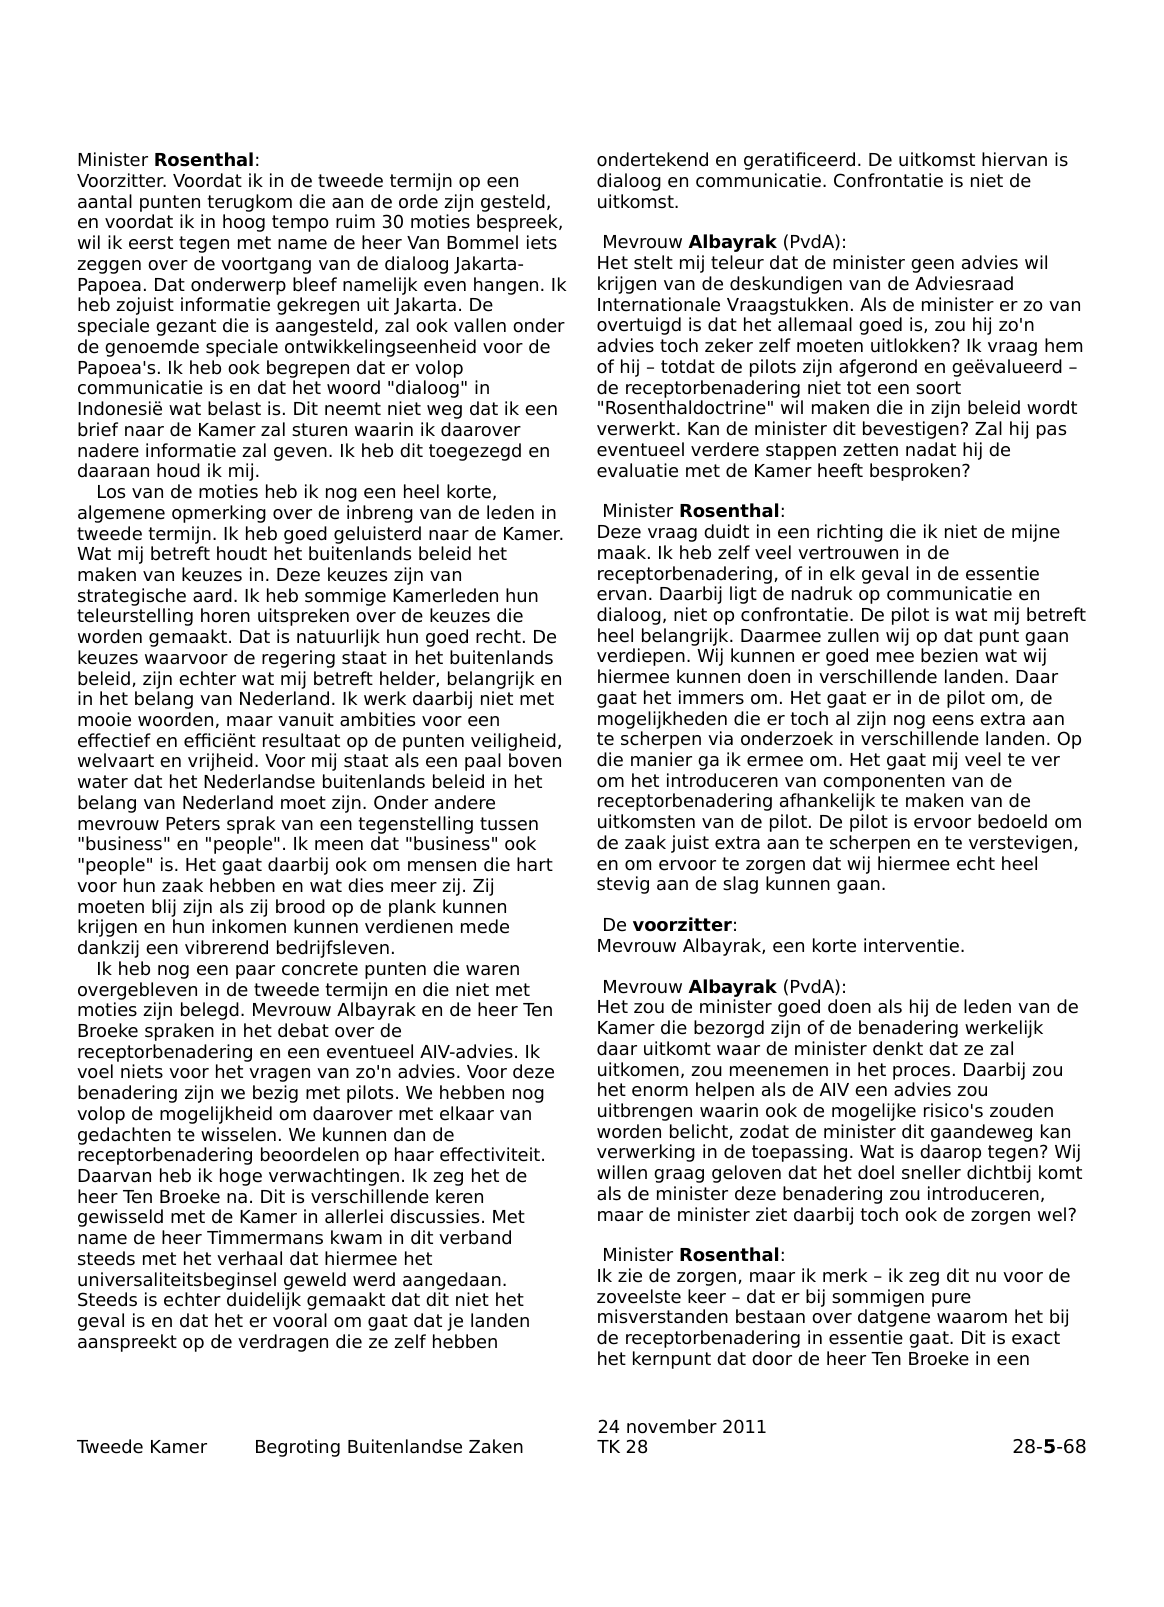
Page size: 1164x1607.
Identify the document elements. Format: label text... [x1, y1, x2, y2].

text Minister Rosenthal: [77, 150, 567, 171]
text Mevrouw Albayrak (PvdA): [596, 232, 1087, 253]
text ondertekend en geratificeerd. De uitkomst hiervan is dialoog en communicatie. Confrontatie is niet de uitkomst. [596, 150, 1087, 212]
text Deze vraag duidt in een richting die ik niet de mijne maak. Ik heb zelf veel vertrouwen in de receptorbenadering, of in elk geval in de essentie ervan. Daarbij ligt de nadruk op communicatie en dialoog, niet op confrontatie. De pilot is wat mij betreft heel belangrijk. Daarmee zullen wij op dat punt gaan verdiepen. Wij kunnen er goed mee bezien wat wij hiermee kunnen doen in verschillende landen. Daar gaat het immers om. Het gaat er in de pilot om, de mogelijkheden die er toch al zijn nog eens extra aan te scherpen via onderzoek in verschillende landen. Op die manier ga ik ermee om. Het gaat mij veel te ver om het introduceren van componenten van de receptorbenadering afhankelijk te maken van de uitkomsten van de pilot. De pilot is ervoor bedoeld om de zaak juist extra aan te scherpen en te verstevigen, en om ervoor te zorgen dat wij hiermee echt heel stevig aan de slag kunnen gaan. [596, 522, 1087, 895]
text Ik heb nog een paar concrete punten die waren overgebleven in de tweede termijn en die niet met moties zijn belegd. Mevrouw Albayrak en de heer Ten Broeke spraken in het debat over de receptorbenadering en een eventueel AIV-advies. Ik voel niets voor het vragen van zo'n advies. Voor deze benadering zijn we bezig met pilots. We hebben nog volop de mogelijkheid om daarover met elkaar van gedachten te wisselen. We kunnen dan de receptorbenadering beoordelen op haar effectiviteit. Daarvan heb ik hoge verwachtingen. Ik zeg het de heer Ten Broeke na. Dit is verschillende keren gewisseld met de Kamer in allerlei discussies. Met name de heer Timmermans kwam in dit verband steeds met het verhaal dat hiermee het universaliteitsbeginsel geweld werd aangedaan. Steeds is echter duidelijk gemaakt dat dit niet het geval is en dat het er vooral om gaat dat je landen aanspreekt op de verdragen die ze zelf hebben [77, 959, 567, 1352]
text Het zou de minister goed doen als hij de leden van de Kamer die bezorgd zijn of de benadering werkelijk daar uitkomt waar de minister denkt dat ze zal uitkomen, zou meenemen in het proces. Daarbij zou het enorm helpen als de AIV een advies zou uitbrengen waarin ook de mogelijke risico's zouden worden belicht, zodat de minister dit gaandeweg kan verwerking in de toepassing. Wat is daarop tegen? Wij willen graag geloven dat het doel sneller dichtbij komt als de minister deze benadering zou introduceren, maar de minister ziet daarbij toch ook de zorgen wel? [596, 997, 1087, 1225]
text Los van de moties heb ik nog een heel korte, algemene opmerking over de inbreng van de leden in tweede termijn. Ik heb goed geluisterd naar de Kamer. Wat mij betreft houdt het buitenlands beleid het maken van keuzes in. Deze keuzes zijn van strategische aard. Ik heb sommige Kamerleden hun teleurstelling horen uitspreken over de keuzes die worden gemaakt. Dat is natuurlijk hun goed recht. De keuzes waarvoor de regering staat in het buitenlands beleid, zijn echter wat mij betreft helder, belangrijk en in het belang van Nederland. Ik werk daarbij niet met mooie woorden, maar vanuit ambities voor een effectief en efficiënt resultaat op de punten veiligheid, welvaart en vrijheid. Voor mij staat als een paal boven water dat het Nederlandse buitenlands beleid in het belang van Nederland moet zijn. Onder andere mevrouw Peters sprak van een tegenstelling tussen "business" en "people". Ik meen dat "business" ook "people" is. Het gaat daarbij ook om mensen die hart voor hun zaak hebben en wat dies meer zij. Zij moeten blij zijn als zij brood op de plank kunnen krijgen en hun inkomen kunnen verdienen mede dankzij een vibrerend bedrijfsleven. [77, 482, 567, 959]
text Minister Rosenthal: [596, 501, 1087, 522]
text Het stelt mij teleur dat de minister geen advies wil krijgen van de deskundigen van de Adviesraad Internationale Vraagstukken. Als de minister er zo van overtuigd is dat het allemaal goed is, zou hij zo'n advies toch zeker zelf moeten uitlokken? Ik vraag hem of hij – totdat de pilots zijn afgerond en geëvalueerd – de receptorbenadering niet tot een soort "Rosenthaldoctrine" wil maken die in zijn beleid wordt verwerkt. Kan de minister dit bevestigen? Zal hij pas eventueel verdere stappen zetten nadat hij de evaluatie met de Kamer heeft besproken? [596, 253, 1087, 481]
text Mevrouw Albayrak (PvdA): [596, 976, 1087, 997]
text De voorzitter: [596, 915, 1087, 936]
text Voorzitter. Voordat ik in de tweede termijn op een aantal punten terugkom die aan de orde zijn gesteld, en voordat ik in hoog tempo ruim 30 moties bespreek, wil ik eerst tegen met name de heer Van Bommel iets zeggen over de voortgang van de dialoog Jakarta-Papoea. Dat onderwerp bleef namelijk even hangen. Ik heb zojuist informatie gekregen uit Jakarta. De speciale gezant die is aangesteld, zal ook vallen onder de genoemde speciale ontwikkelingseenheid voor de Papoea's. Ik heb ook begrepen dat er volop communicatie is en dat het woord "dialoog" in Indonesië wat belast is. Dit neemt niet weg dat ik een brief naar de Kamer zal sturen waarin ik daarover nadere informatie zal geven. Ik heb dit toegezegd en daaraan houd ik mij. [77, 171, 567, 482]
text Mevrouw Albayrak, een korte interventie. [596, 936, 1087, 956]
text Ik zie de zorgen, maar ik merk – ik zeg dit nu voor de zoveelste keer – dat er bij sommigen pure misverstanden bestaan over datgene waarom het bij de receptorbenadering in essentie gaat. Dit is exact het kernpunt dat door de heer Ten Broeke in een [596, 1266, 1087, 1369]
text Minister Rosenthal: [596, 1245, 1087, 1266]
